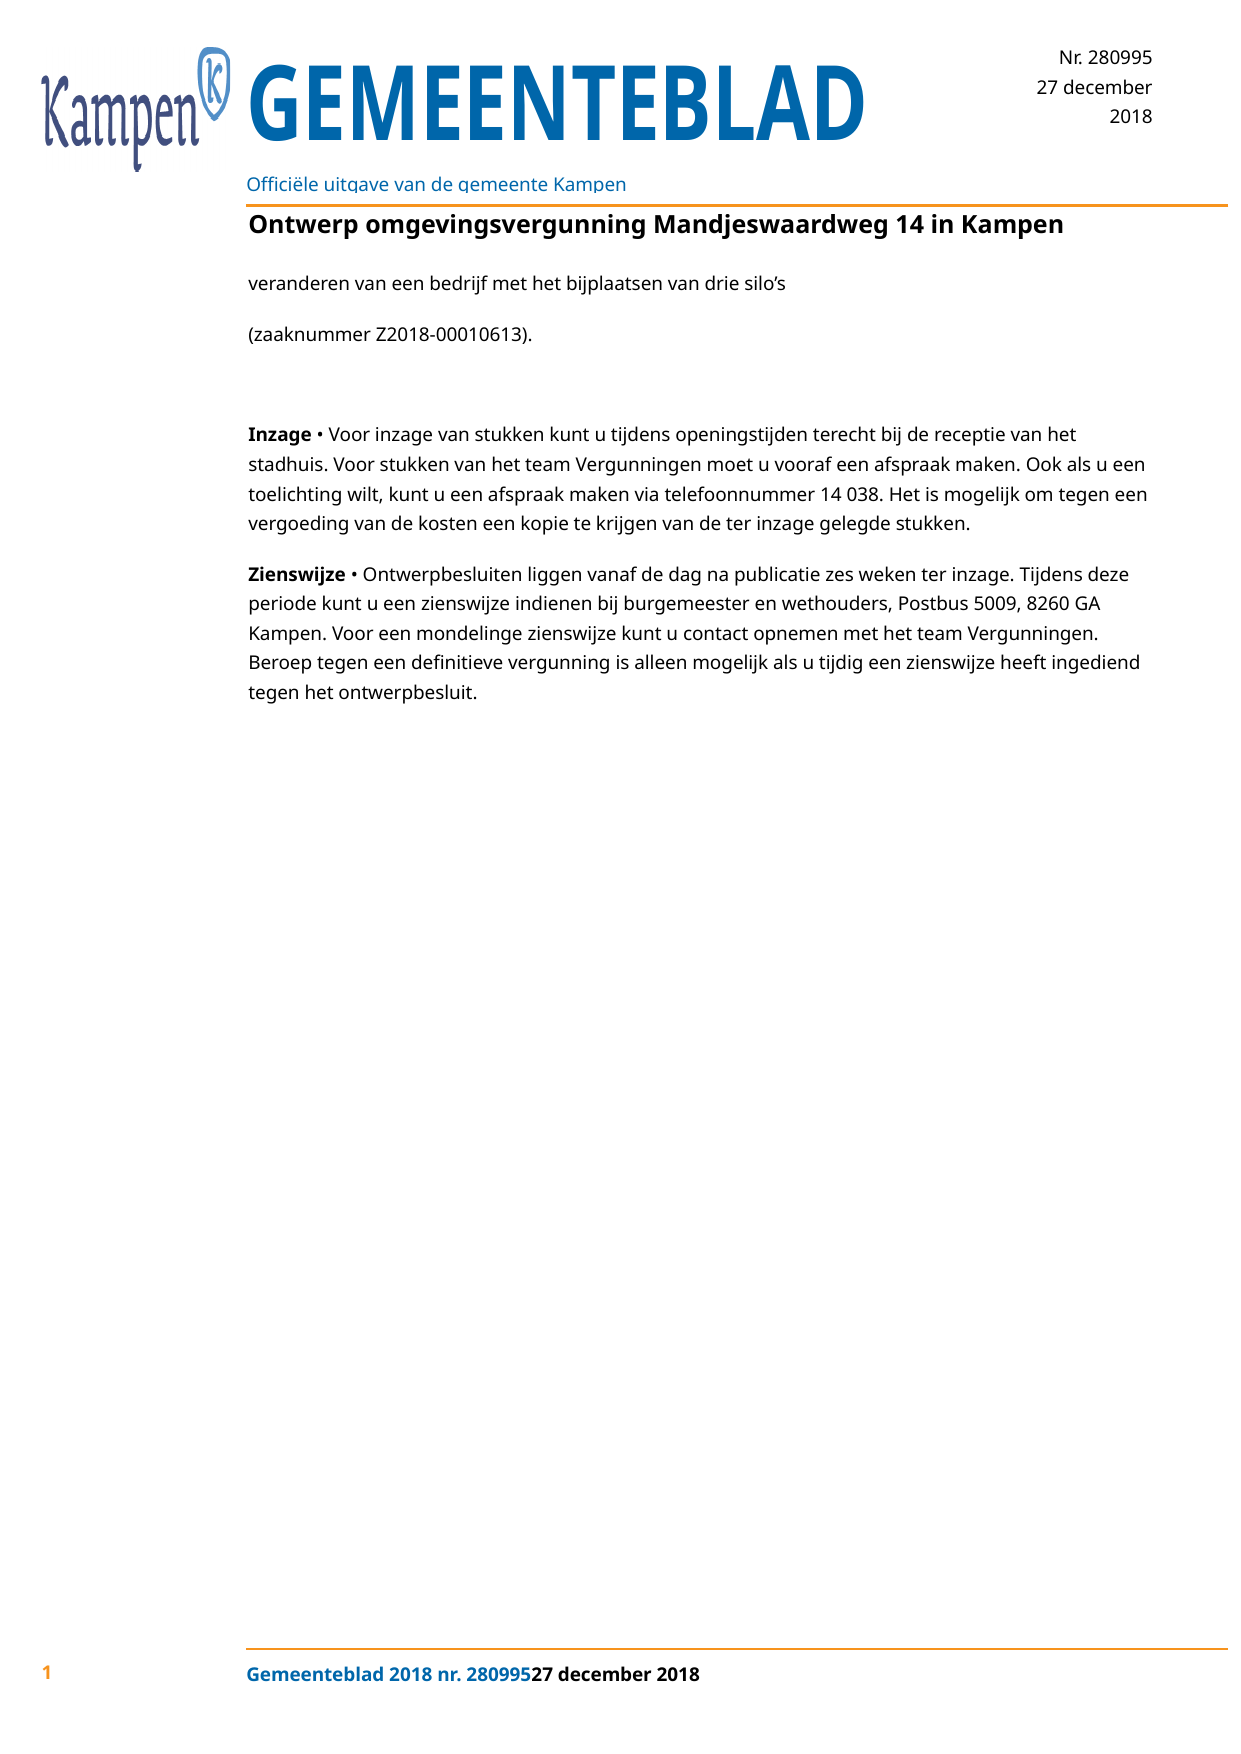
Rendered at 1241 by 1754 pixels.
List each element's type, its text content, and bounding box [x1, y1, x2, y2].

text Ontwerp omgevingsvergunning Mandjeswaardweg 14 in Kampen [248, 207, 1152, 241]
picture [41, 47, 231, 172]
text (zaaknummer Z2018-00010613). [248, 321, 1152, 346]
text Inzage • Voor inzage van stukken kunt u tijdens openingstijden terecht bij de receptie van het stadhuis. Voor stukken van het team Vergunningen moet u vooraf een afspraak maken. Ook als u een toelichting wilt, kunt u een afspraak maken via telefoonnummer 14 038. Het is mogelijk om tegen een vergoeding van de kosten een kopie te krijgen van de ter inzage gelegde stukken. [248, 422, 1152, 536]
text veranderen van een bedrijf met het bijplaatsen van drie silo’s [248, 270, 1152, 296]
text Zienswijze • Ontwerpbesluiten liggen vanaf de dag na publicatie zes weken ter inzage. Tijdens deze periode kunt u een zienswijze indienen bij burgemeester en wethouders, Postbus 5009, 8260 GA Kampen. Voor een mondelinge zienswijze kunt u contact opnemen met het team Vergunningen. Beroep tegen een definitieve vergunning is alleen mogelijk als u tijdig een zienswijze heeft ingediend tegen het ontwerpbesluit. [248, 561, 1152, 705]
